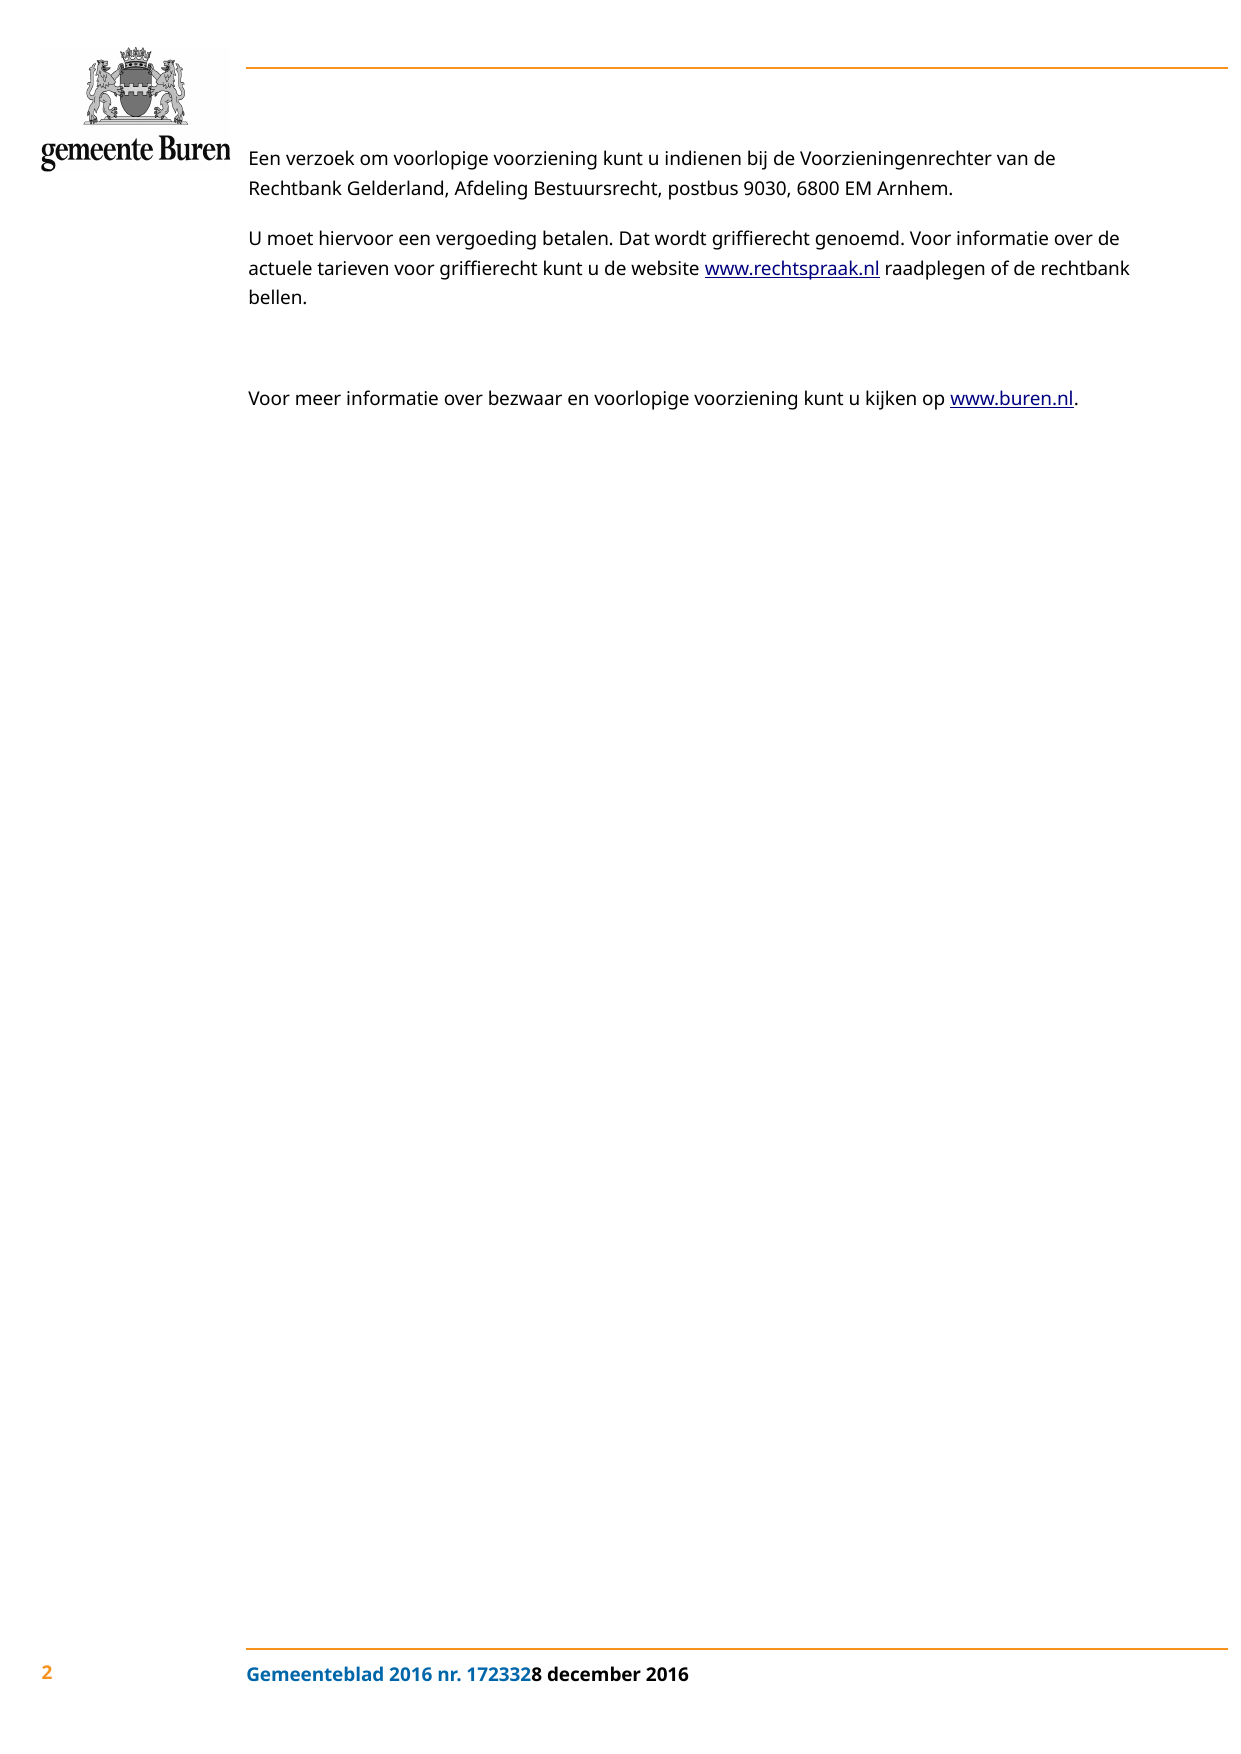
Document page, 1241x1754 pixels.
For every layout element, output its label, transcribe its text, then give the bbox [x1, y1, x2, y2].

text U moet hiervoor een vergoeding betalen. Dat wordt griffierecht genoemd. Voor informatie over de actuele tarieven voor griffierecht kunt u de website www.rechtspraak.nl raadplegen of de rechtbank bellen. [248, 225, 1152, 310]
text Voor meer informatie over bezwaar en voorlopige voorziening kunt u kijken op www.buren.nl. [248, 385, 1152, 411]
text Een verzoek om voorlopige voorziening kunt u indienen bij de Voorzieningenrechter van de Rechtbank Gelderland, Afdeling Bestuursrecht, postbus 9030, 6800 EM Arnhem. [248, 145, 1152, 201]
picture [41, 47, 231, 172]
